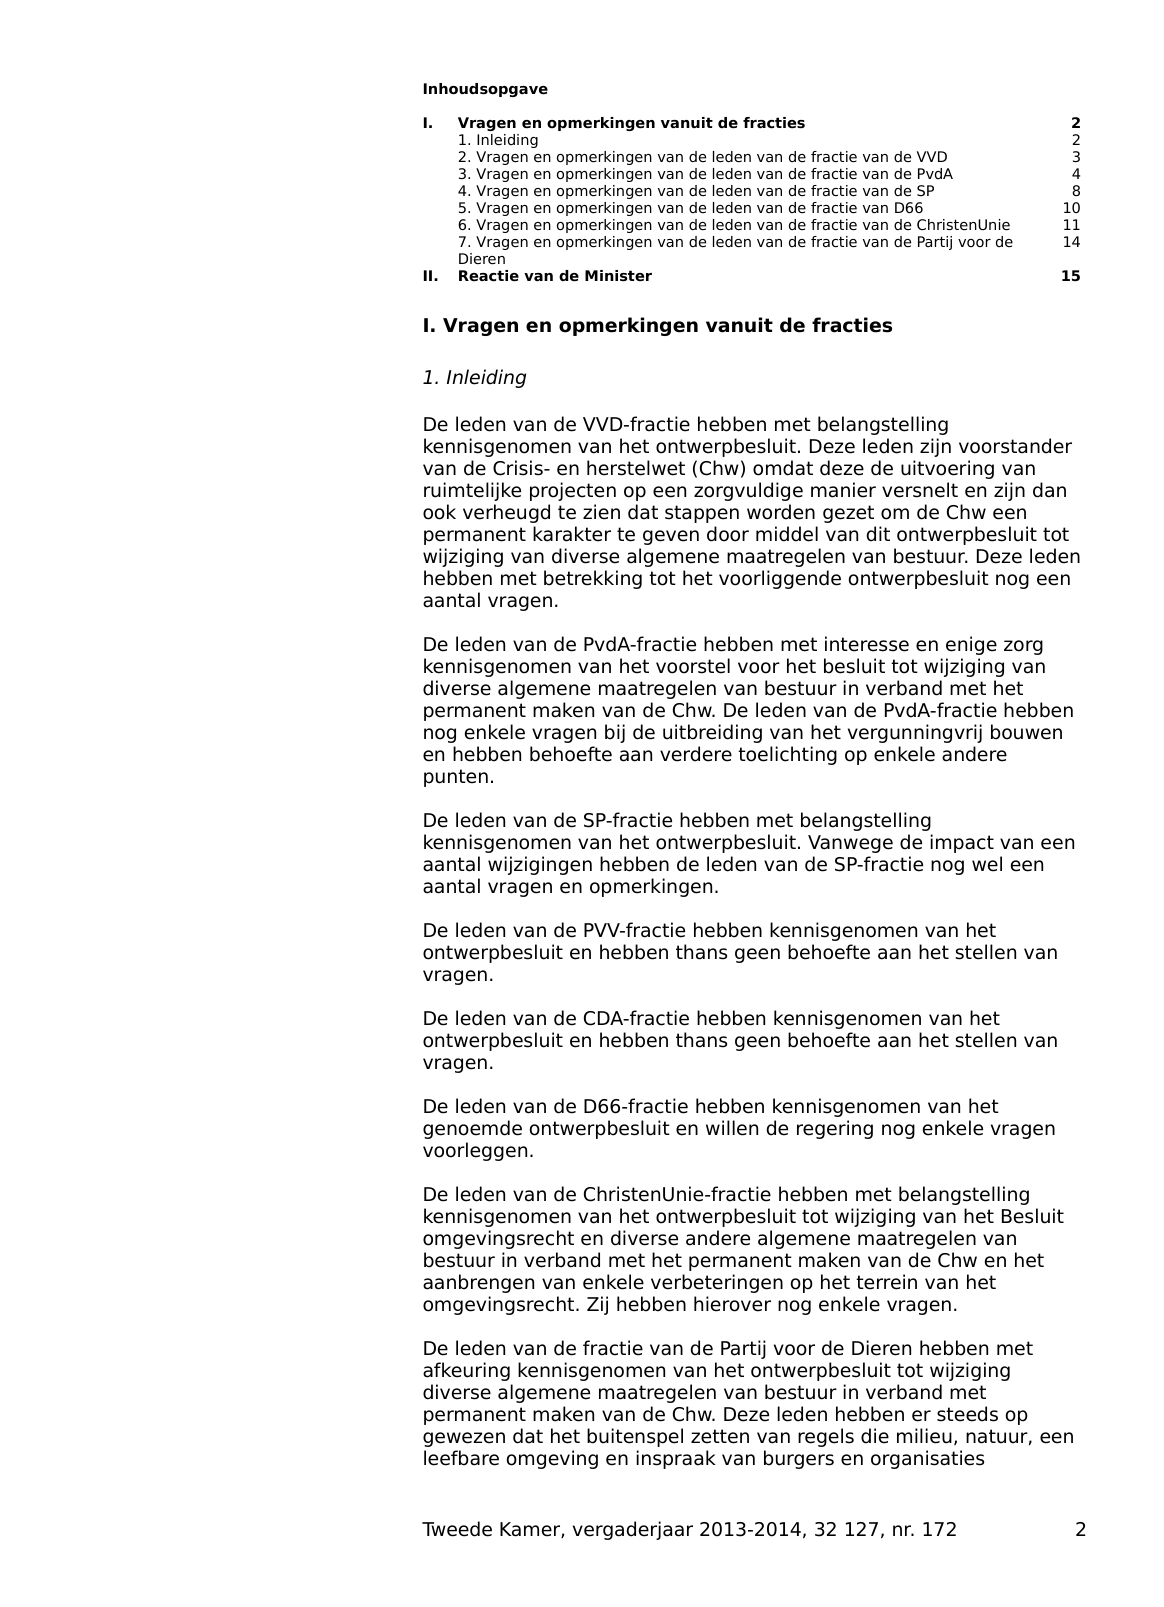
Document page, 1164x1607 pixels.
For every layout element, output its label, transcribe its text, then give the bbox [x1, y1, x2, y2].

table_cell 2. Vragen en opmerkingen van de leden van de fractie van de VVD [452, 149, 1042, 166]
table_cell I. [422, 115, 452, 132]
table_cell 4 [1042, 166, 1087, 183]
table_cell Reactie van de Minister [452, 268, 1042, 285]
text De leden van de PvdA-fractie hebben met interesse en enige zorg kennisgenomen van het voorstel voor het besluit tot wijziging van diverse algemene maatregelen van bestuur in verband met het permanent maken van de Chw. De leden van de PvdA-fractie hebben nog enkele vragen bij de uitbreiding van het vergunningvrij bouwen en hebben behoefte aan verdere toelichting op enkele andere punten. [422, 634, 1087, 787]
subtitle I. Vragen en opmerkingen vanuit de fracties [422, 315, 1087, 337]
text De leden van de PVV-fractie hebben kennisgenomen van het ontwerpbesluit en hebben thans geen behoefte aan het stellen van vragen. [422, 920, 1087, 986]
subtitle 1. Inleiding [422, 367, 1087, 389]
table_cell II. [422, 268, 452, 285]
table_cell [422, 98, 452, 115]
table_cell 6. Vragen en opmerkingen van de leden van de fractie van de ChristenUnie [452, 217, 1042, 234]
table_cell 15 [1042, 268, 1087, 285]
table_cell Vragen en opmerkingen vanuit de fracties [452, 115, 1042, 132]
table_cell [452, 98, 1042, 115]
table_cell [1042, 98, 1087, 115]
table_cell 4. Vragen en opmerkingen van de leden van de fractie van de SP [452, 183, 1042, 200]
text De leden van de VVD-fractie hebben met belangstelling kennisgenomen van het ontwerpbesluit. Deze leden zijn voorstander van de Crisis- en herstelwet (Chw) omdat deze de uitvoering van ruimtelijke projecten op een zorgvuldige manier versnelt en zijn dan ook verheugd te zien dat stappen worden gezet om de Chw een permanent karakter te geven door middel van dit ontwerpbesluit tot wijziging van diverse algemene maatregelen van bestuur. Deze leden hebben met betrekking tot het voorliggende ontwerpbesluit nog een aantal vragen. [422, 414, 1087, 611]
table_cell 3. Vragen en opmerkingen van de leden van de fractie van de PvdA [452, 166, 1042, 183]
table_cell 1. Inleiding [452, 132, 1042, 149]
table_header [1042, 81, 1087, 98]
text De leden van de SP-fractie hebben met belangstelling kennisgenomen van het ontwerpbesluit. Vanwege de impact van een aantal wijzigingen hebben de leden van de SP-fractie nog wel een aantal vragen en opmerkingen. [422, 810, 1087, 898]
table_cell [422, 149, 452, 166]
text De leden van de ChristenUnie-fractie hebben met belangstelling kennisgenomen van het ontwerpbesluit tot wijziging van het Besluit omgevingsrecht en diverse andere algemene maatregelen van bestuur in verband met het permanent maken van de Chw en het aanbrengen van enkele verbeteringen op het terrein van het omgevingsrecht. Zij hebben hierover nog enkele vragen. [422, 1184, 1087, 1316]
text De leden van de D66-fractie hebben kennisgenomen van het genoemde ontwerpbesluit en willen de regering nog enkele vragen voorleggen. [422, 1096, 1087, 1162]
table_cell [422, 183, 452, 200]
table_cell 14 [1042, 234, 1087, 268]
table_cell [422, 200, 452, 217]
text De leden van de CDA-fractie hebben kennisgenomen van het ontwerpbesluit en hebben thans geen behoefte aan het stellen van vragen. [422, 1008, 1087, 1074]
table_cell 8 [1042, 183, 1087, 200]
text De leden van de fractie van de Partij voor de Dieren hebben met afkeuring kennisgenomen van het ontwerpbesluit tot wijziging diverse algemene maatregelen van bestuur in verband met permanent maken van de Chw. Deze leden hebben er steeds op gewezen dat het buitenspel zetten van regels die milieu, natuur, een leefbare omgeving en inspraak van burgers en organisaties [422, 1338, 1087, 1470]
table_cell [422, 234, 452, 268]
table_cell [422, 166, 452, 183]
table_cell [422, 217, 452, 234]
table_cell 5. Vragen en opmerkingen van de leden van de fractie van D66 [452, 200, 1042, 217]
table_header Inhoudsopgave [422, 81, 1042, 98]
table_cell 7. Vragen en opmerkingen van de leden van de fractie van de Partij voor de Dieren [452, 234, 1042, 268]
table_cell 3 [1042, 149, 1087, 166]
table_cell [422, 132, 452, 149]
table_cell 10 [1042, 200, 1087, 217]
table_cell 2 [1042, 115, 1087, 132]
table_cell 11 [1042, 217, 1087, 234]
table_cell 2 [1042, 132, 1087, 149]
